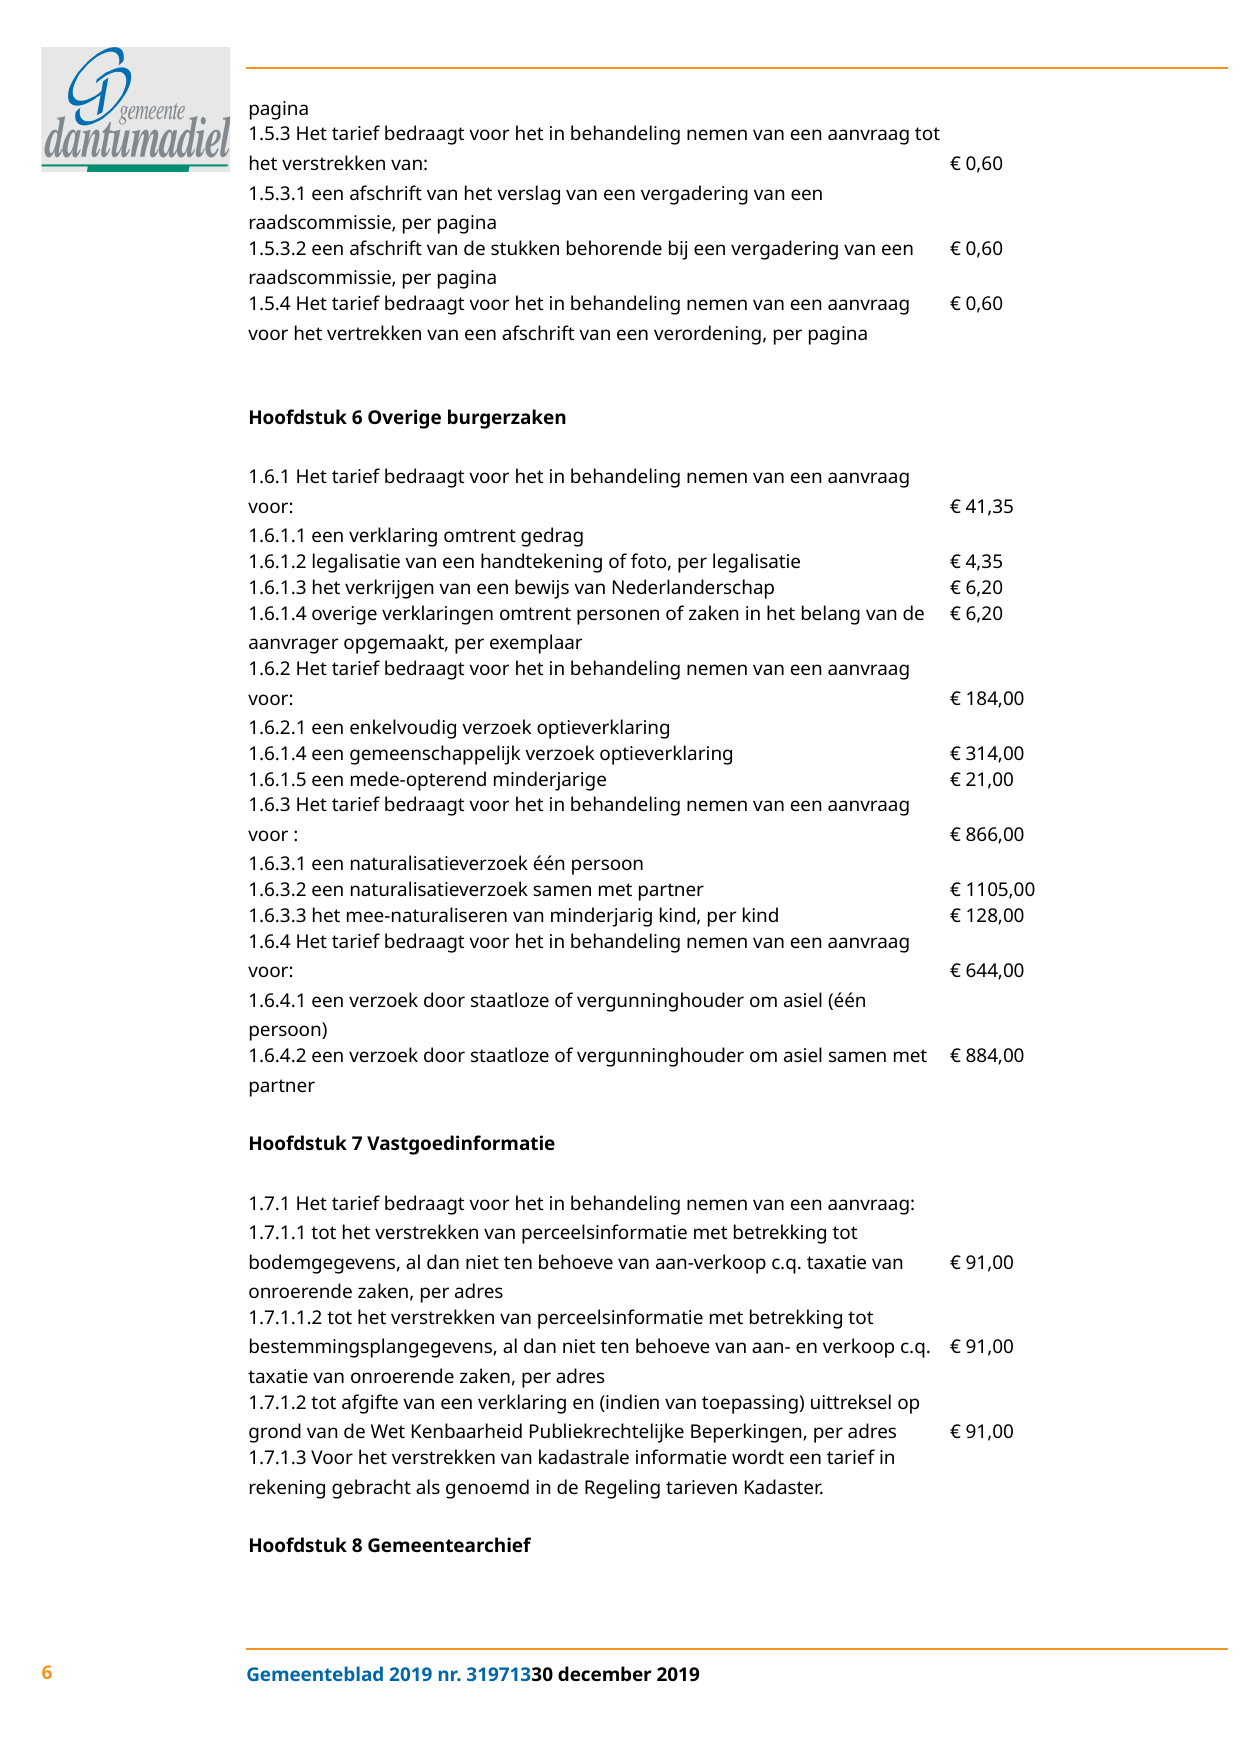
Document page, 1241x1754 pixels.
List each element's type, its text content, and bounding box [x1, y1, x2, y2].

table_cell 1.5.3.2 een afschrift van de stukken behorende bij een vergadering van een raadscommissie, per pagina [248, 235, 950, 290]
table_cell 1.5.3 Het tarief bedraagt voor het in behandeling nemen van een aanvraag tot het verstrekken van: 1.5.3.1 een afschrift van het verslag van een vergadering van een raadscommissie, per pagina [248, 121, 950, 235]
table_cell 1.6.4 Het tarief bedraagt voor het in behandeling nemen van een aanvraag voor: 1.6.4.1 een verzoek door staatloze of vergunninghouder om asiel (één persoon) [248, 928, 950, 1042]
table_cell € 4,35 [950, 548, 1152, 574]
table_cell € 6,20 [950, 600, 1152, 655]
table_cell [950, 346, 1152, 371]
table_cell € 91,00 [950, 1389, 1152, 1444]
table_cell € 644,00 [950, 928, 1152, 1042]
table_cell € 314,00 [950, 740, 1152, 766]
text Hoofdstuk 7 Vastgoedinformatie [248, 1130, 1152, 1156]
table_cell [950, 1444, 1152, 1500]
table_header € 41,35 [950, 464, 1152, 548]
picture [41, 47, 231, 172]
table_cell € 866,00 [950, 791, 1152, 876]
table_cell 1.6.1.3 het verkrijgen van een bewijs van Nederlanderschap [248, 574, 950, 600]
table_cell € 21,00 [950, 766, 1152, 791]
table_cell 1.6.1.2 legalisatie van een handtekening of foto, per legalisatie [248, 548, 950, 574]
table_cell [950, 95, 1152, 121]
table_cell 1.6.3 Het tarief bedraagt voor het in behandeling nemen van een aanvraag voor : 1.6.3.1 een naturalisatieverzoek één persoon [248, 791, 950, 876]
table_cell € 6,20 [950, 574, 1152, 600]
table_cell 1.6.3.3 het mee-naturaliseren van minderjarig kind, per kind [248, 902, 950, 928]
table_cell 1.6.4.2 een verzoek door staatloze of vergunninghouder om asiel samen met partner [248, 1042, 950, 1098]
table_cell € 91,00 [950, 1304, 1152, 1389]
table_cell 1.6.1.4 overige verklaringen omtrent personen of zaken in het belang van de aanvrager opgemaakt, per exemplaar [248, 600, 950, 655]
table_cell pagina [248, 95, 950, 121]
table_cell 1.6.1.5 een mede-opterend minderjarige [248, 766, 950, 791]
table_cell € 0,60 [950, 121, 1152, 235]
table_cell [248, 346, 950, 371]
table_header 1.6.1 Het tarief bedraagt voor het in behandeling nemen van een aanvraag voor: 1.6.1.1 een verklaring omtrent gedrag [248, 464, 950, 548]
text Hoofdstuk 8 Gemeentearchief [248, 1532, 1152, 1558]
table_cell 1.6.1.4 een gemeenschappelijk verzoek optieverklaring [248, 740, 950, 766]
table_cell 1.5.4 Het tarief bedraagt voor het in behandeling nemen van een aanvraag voor het vertrekken van een afschrift van een verordening, per pagina [248, 290, 950, 346]
table_cell € 0,60 [950, 235, 1152, 290]
table_header € 91,00 [950, 1190, 1152, 1304]
table_cell € 0,60 [950, 290, 1152, 346]
table_cell 1.7.1.1.2 tot het verstrekken van perceelsinformatie met betrekking tot bestemmingsplangegevens, al dan niet ten behoeve van aan- en verkoop c.q. taxatie van onroerende zaken, per adres [248, 1304, 950, 1389]
table_cell 1.6.2 Het tarief bedraagt voor het in behandeling nemen van een aanvraag voor: 1.6.2.1 een enkelvoudig verzoek optieverklaring [248, 655, 950, 740]
table_cell 1.7.1.3 Voor het verstrekken van kadastrale informatie wordt een tarief in rekening gebracht als genoemd in de Regeling tarieven Kadaster. [248, 1444, 950, 1500]
table_cell € 184,00 [950, 655, 1152, 740]
text Hoofdstuk 6 Overige burgerzaken [248, 404, 1152, 430]
table_cell € 128,00 [950, 902, 1152, 928]
table_header 1.7.1 Het tarief bedraagt voor het in behandeling nemen van een aanvraag: 1.7.1.1 tot het verstrekken van perceelsinformatie met betrekking tot bodemgegevens, al dan niet ten behoeve van aan-verkoop c.q. taxatie van onroerende zaken, per adres [248, 1190, 950, 1304]
table_cell 1.6.3.2 een naturalisatieverzoek samen met partner [248, 876, 950, 902]
table_cell € 1105,00 [950, 876, 1152, 902]
table_cell 1.7.1.2 tot afgifte van een verklaring en (indien van toepassing) uittreksel op grond van de Wet Kenbaarheid Publiekrechtelijke Beperkingen, per adres [248, 1389, 950, 1444]
table_cell € 884,00 [950, 1042, 1152, 1098]
